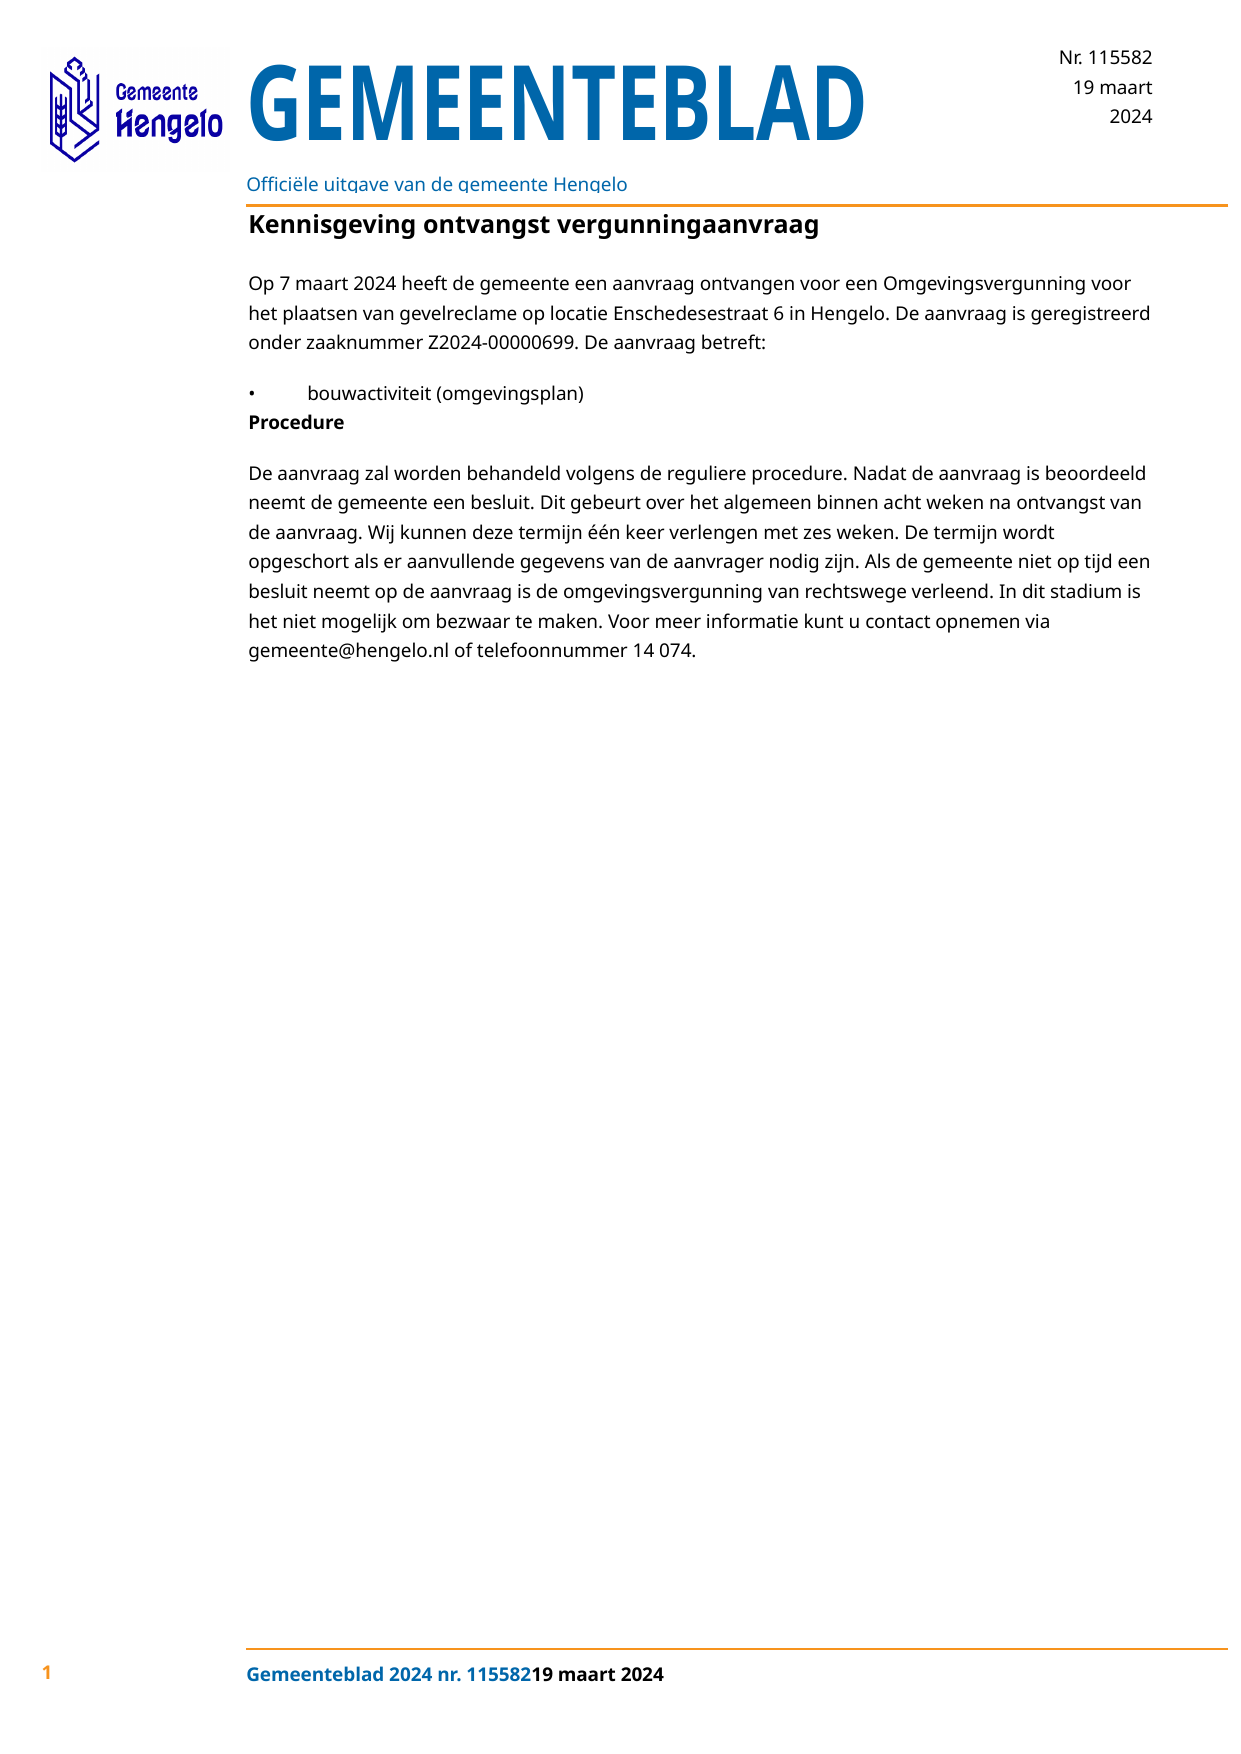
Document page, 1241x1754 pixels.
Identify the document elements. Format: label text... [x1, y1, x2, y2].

text De aanvraag zal worden behandeld volgens de reguliere procedure. Nadat de aanvraag is beoordeeld neemt de gemeente een besluit. Dit gebeurt over het algemeen binnen acht weken na ontvangst van de aanvraag. Wij kunnen deze termijn één keer verlengen met zes weken. De termijn wordt opgeschort als er aanvullende gegevens van de aanvrager nodig zijn. Als de gemeente niet op tijd een besluit neemt op de aanvraag is de omgevingsvergunning van rechtswege verleend. In dit stadium is het niet mogelijk om bezwaar te maken. Voor meer informatie kunt u contact opnemen via gemeente@hengelo.nl of telefoonnummer 14 074. [248, 460, 1152, 663]
list bouwactiviteit (omgevingsplan) [248, 380, 1152, 406]
text Kennisgeving ontvangst vergunningaanvraag [248, 207, 1152, 241]
picture [41, 47, 231, 172]
text Op 7 maart 2024 heeft de gemeente een aanvraag ontvangen voor een Omgevingsvergunning voor het plaatsen van gevelreclame op locatie Enschedesestraat 6 in Hengelo. De aanvraag is geregistreerd onder zaaknummer Z2024-00000699. De aanvraag betreft: [248, 270, 1152, 355]
text Procedure [248, 409, 1152, 435]
